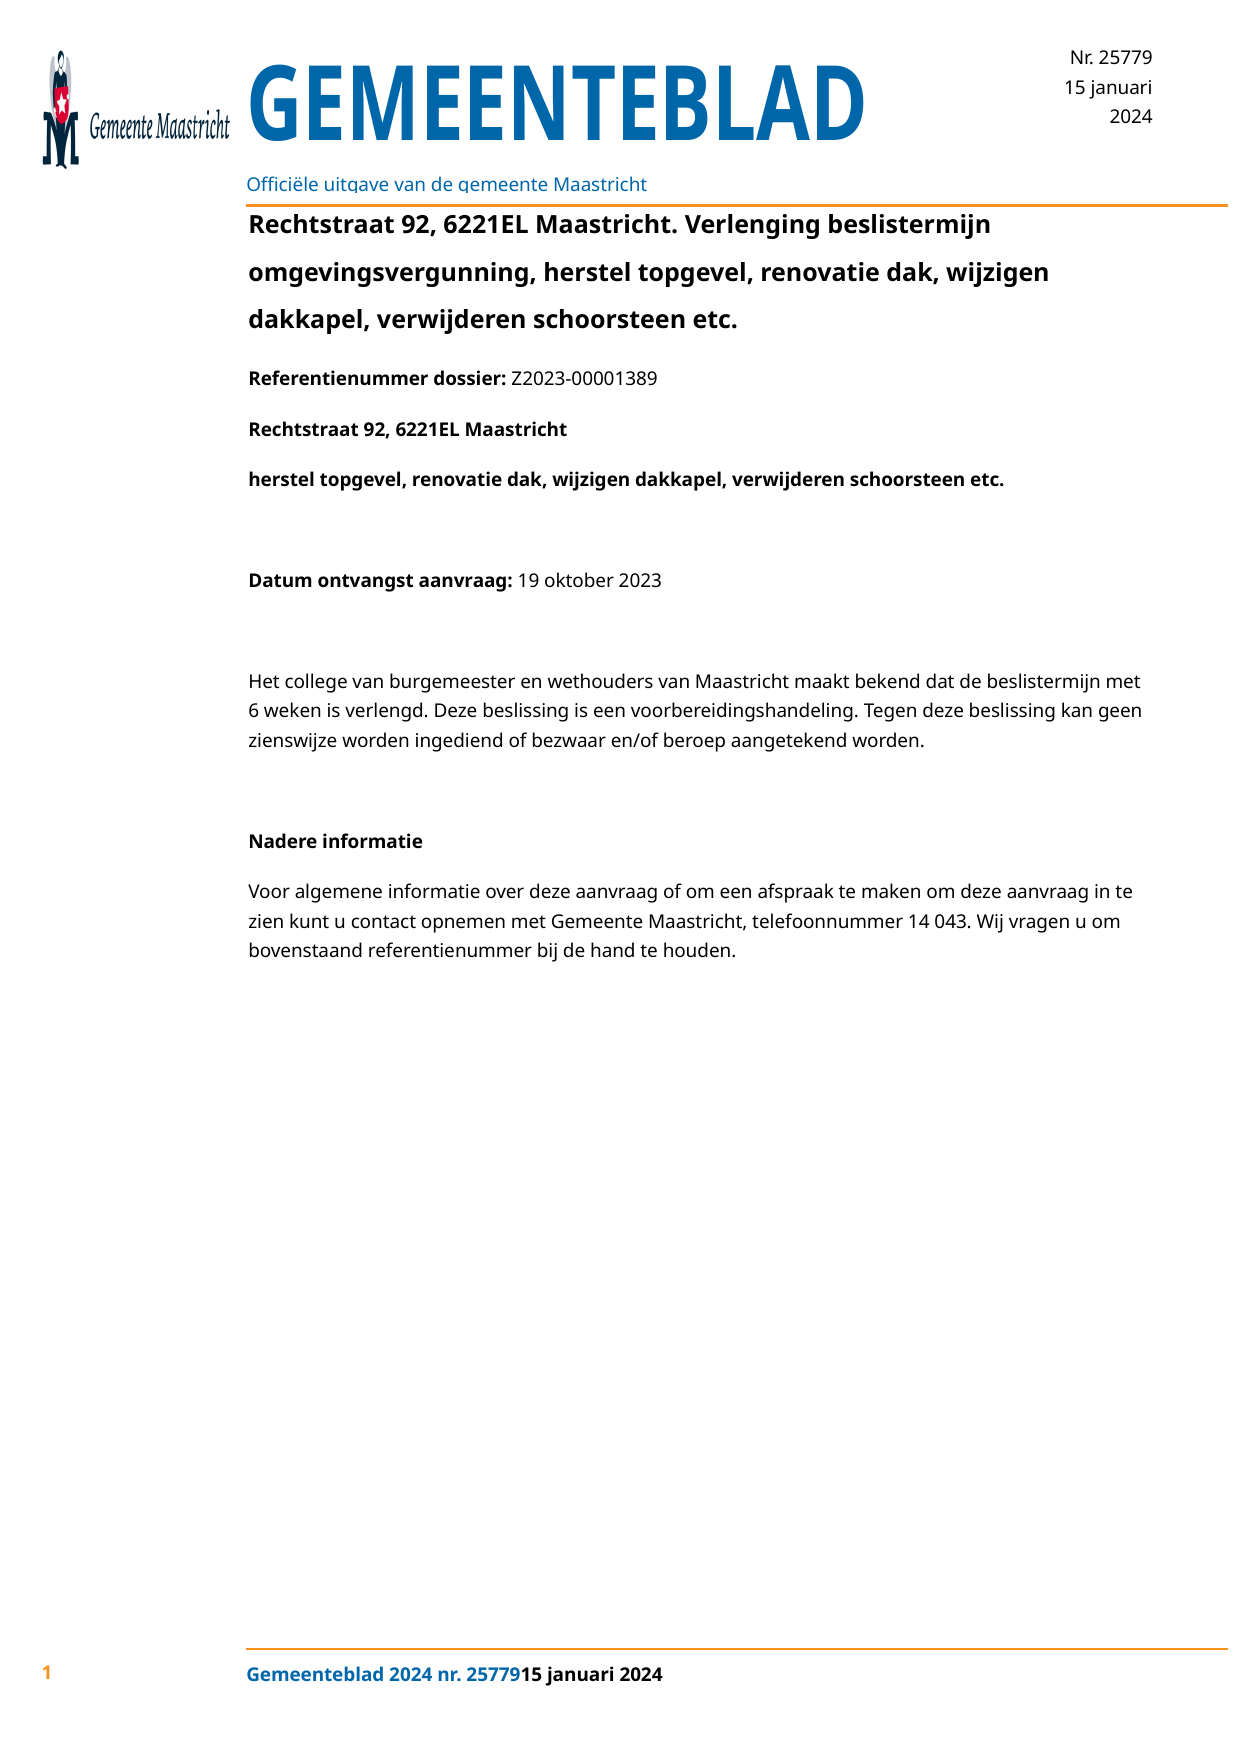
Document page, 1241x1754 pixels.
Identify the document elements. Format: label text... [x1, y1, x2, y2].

text herstel topgevel, renovatie dak, wijzigen dakkapel, verwijderen schoorsteen etc. [248, 466, 1152, 492]
text Datum ontvangst aanvraag: 19 oktober 2023 [248, 567, 1152, 593]
text Rechtstraat 92, 6221EL Maastricht. Verlenging beslistermijn omgevingsvergunning, herstel topgevel, renovatie dak, wijzigen dakkapel, verwijderen schoorsteen etc. [248, 207, 1152, 336]
picture [41, 47, 231, 172]
text Referentienummer dossier: Z2023-00001389 [248, 366, 1152, 391]
text Nadere informatie [248, 828, 1152, 854]
text Het college van burgemeester en wethouders van Maastricht maakt bekend dat de beslistermijn met 6 weken is verlengd. Deze beslissing is een voorbereidingshandeling. Tegen deze beslissing kan geen zienswijze worden ingediend of bezwaar en/of beroep aangetekend worden. [248, 668, 1152, 753]
text Voor algemene informatie over deze aanvraag of om een afspraak te maken om deze aanvraag in te zien kunt u contact opnemen met Gemeente Maastricht, telefoonnummer 14 043. Wij vragen u om bovenstaand referentienummer bij de hand te houden. [248, 878, 1152, 963]
text Rechtstraat 92, 6221EL Maastricht [248, 416, 1152, 442]
